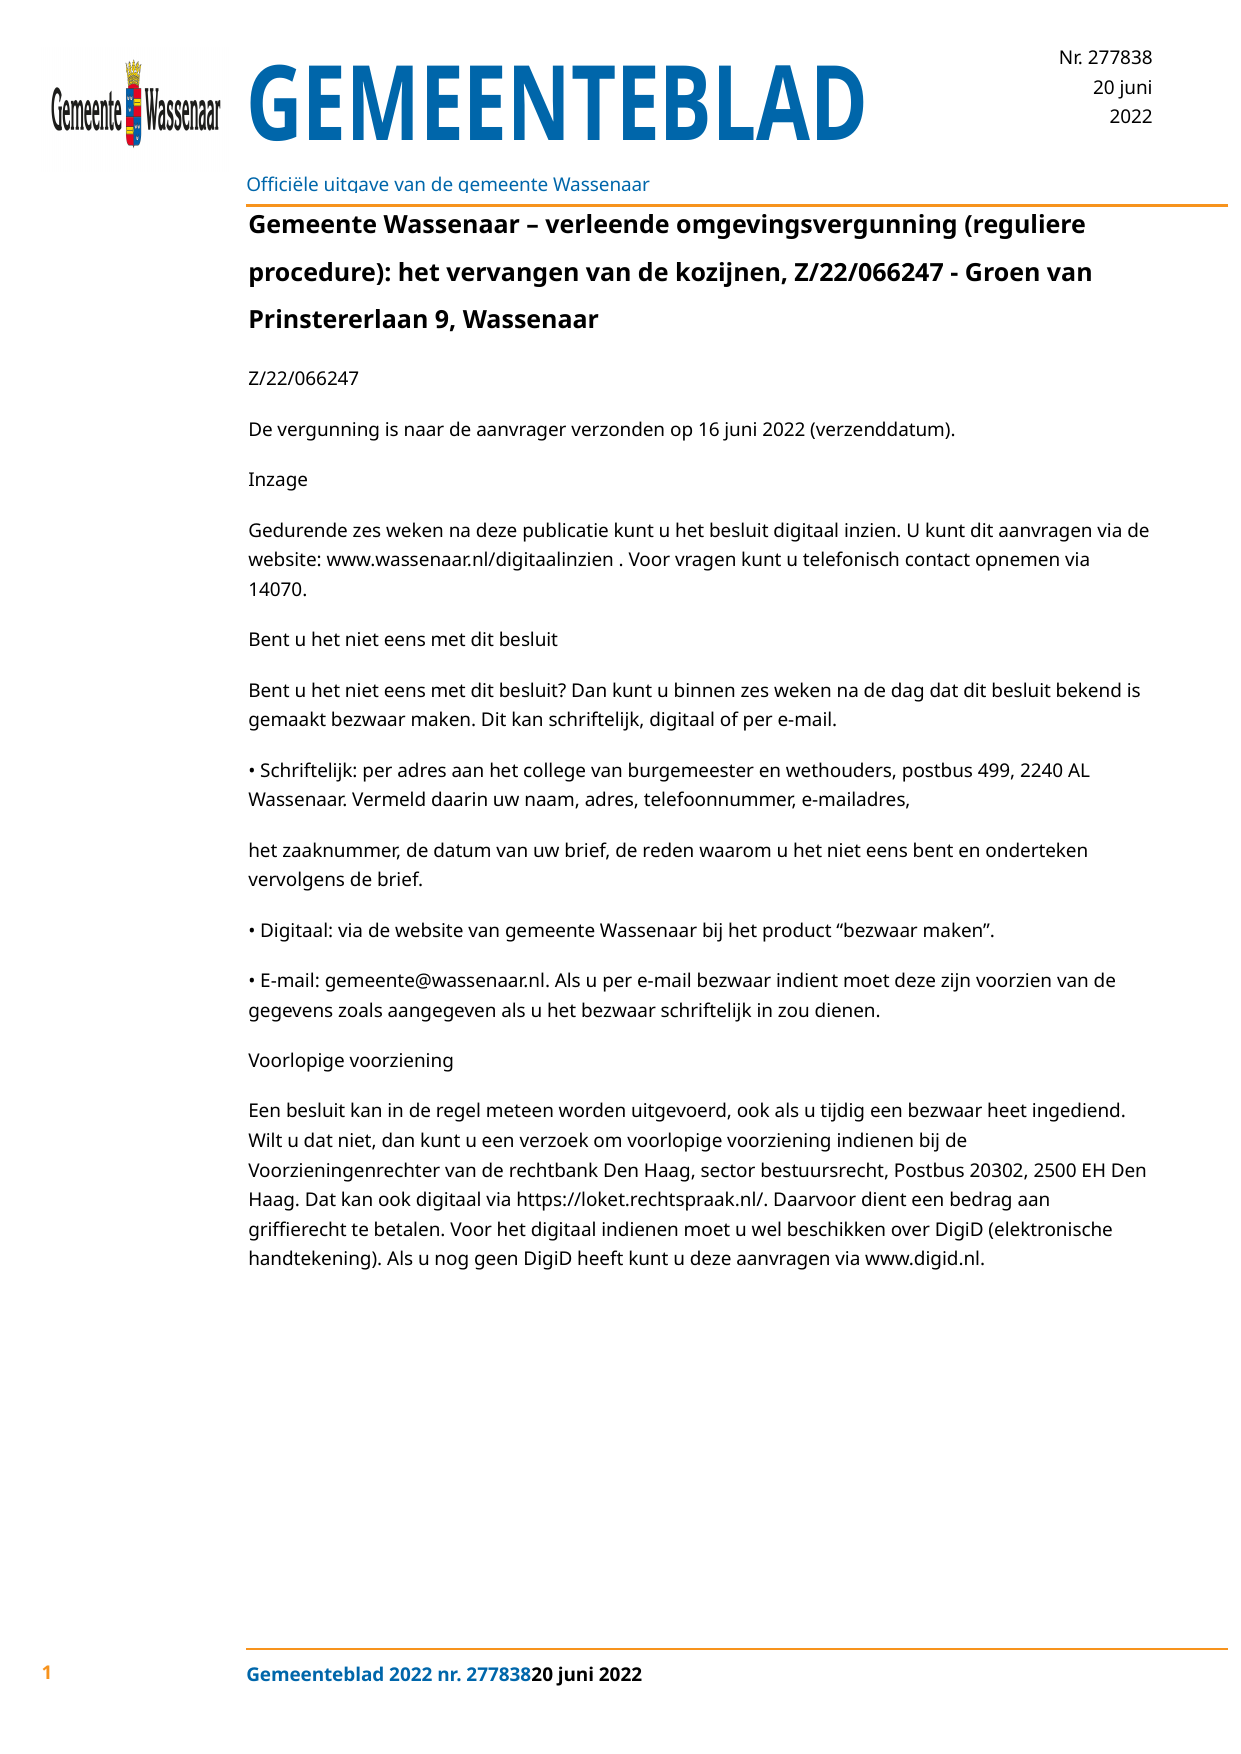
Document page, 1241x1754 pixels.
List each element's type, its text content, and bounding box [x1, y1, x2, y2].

text Gedurende zes weken na deze publicatie kunt u het besluit digitaal inzien. U kunt dit aanvragen via de website: www.wassenaar.nl/digitaalinzien . Voor vragen kunt u telefonisch contact opnemen via 14070. [248, 517, 1152, 602]
text • E-mail: gemeente@wassenaar.nl. Als u per e-mail bezwaar indient moet deze zijn voorzien van de gegevens zoals aangegeven als u het bezwaar schriftelijk in zou dienen. [248, 967, 1152, 1022]
text Gemeente Wassenaar – verleende omgevingsvergunning (reguliere procedure): het vervangen van de kozijnen, Z/22/066247 - Groen van Prinstererlaan 9, Wassenaar [248, 207, 1152, 336]
text • Digitaal: via de website van gemeente Wassenaar bij het product “bezwaar maken”. [248, 917, 1152, 942]
text Voorlopige voorziening [248, 1047, 1152, 1073]
picture [41, 47, 231, 172]
text Een besluit kan in de regel meteen worden uitgevoerd, ook als u tijdig een bezwaar heet ingediend. Wilt u dat niet, dan kunt u een verzoek om voorlopige voorziening indienen bij de Voorzieningenrechter van de rechtbank Den Haag, sector bestuursrecht, Postbus 20302, 2500 EH Den Haag. Dat kan ook digitaal via https://loket.rechtspraak.nl/. Daarvoor dient een bedrag aan griffierecht te betalen. Voor het digitaal indienen moet u wel beschikken over DigiD (elektronische handtekening). Als u nog geen DigiD heeft kunt u deze aanvragen via www.digid.nl. [248, 1098, 1152, 1271]
text Inzage [248, 466, 1152, 492]
text het zaaknummer, de datum van uw brief, de reden waarom u het niet eens bent en onderteken vervolgens de brief. [248, 837, 1152, 892]
text De vergunning is naar de aanvrager verzonden op 16 juni 2022 (verzenddatum). [248, 416, 1152, 442]
text Bent u het niet eens met dit besluit? Dan kunt u binnen zes weken na de dag dat dit besluit bekend is gemaakt bezwaar maken. Dit kan schriftelijk, digitaal of per e-mail. [248, 677, 1152, 732]
text • Schriftelijk: per adres aan het college van burgemeester en wethouders, postbus 499, 2240 AL Wassenaar. Vermeld daarin uw naam, adres, telefoonnummer, e-mailadres, [248, 757, 1152, 812]
text Bent u het niet eens met dit besluit [248, 626, 1152, 652]
text Z/22/066247 [248, 366, 1152, 391]
